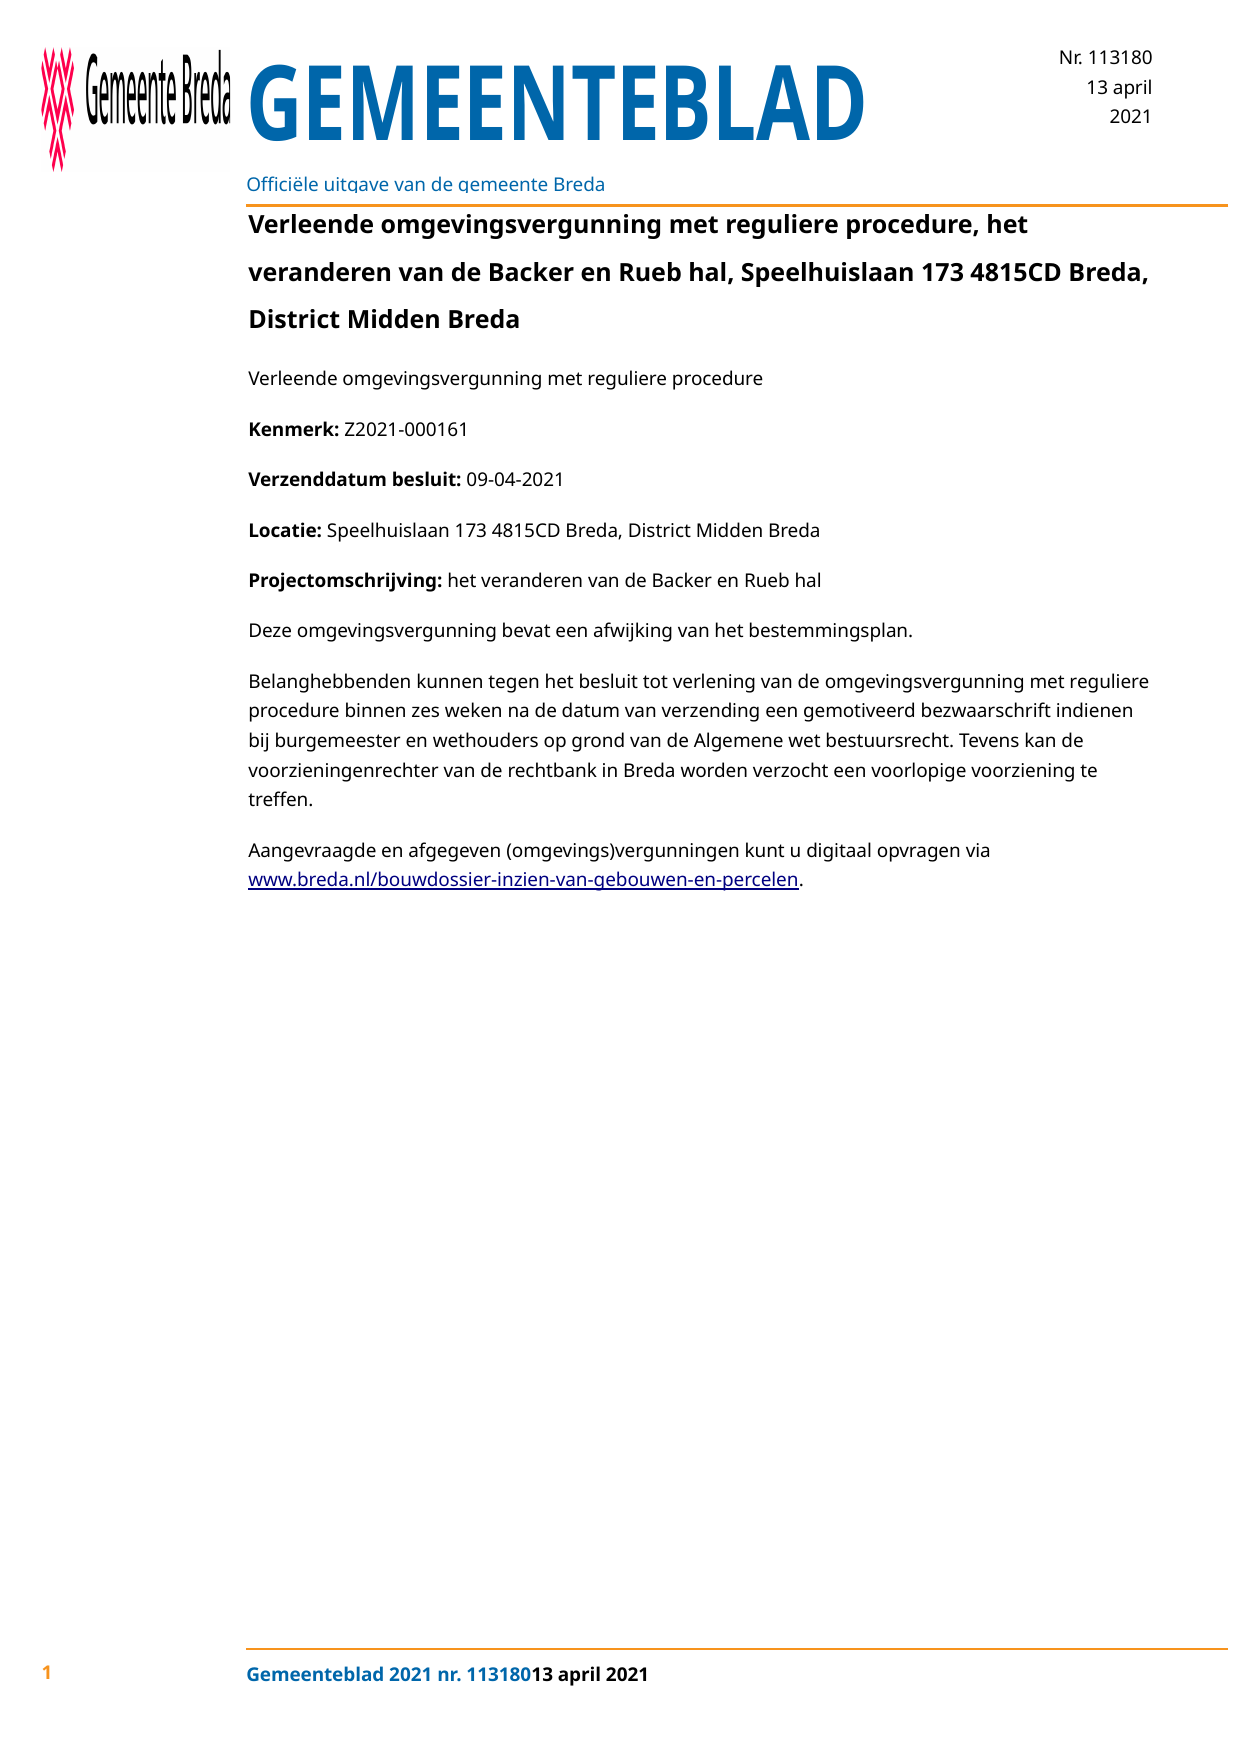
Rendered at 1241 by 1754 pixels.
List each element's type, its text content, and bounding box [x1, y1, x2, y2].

text Verleende omgevingsvergunning met reguliere procedure, het veranderen van de Backer en Rueb hal, Speelhuislaan 173 4815CD Breda, District Midden Breda [248, 207, 1152, 336]
picture [41, 47, 231, 172]
text Belanghebbenden kunnen tegen het besluit tot verlening van de omgevingsvergunning met reguliere procedure binnen zes weken na de datum van verzending een gemotiveerd bezwaarschrift indienen bij burgemeester en wethouders op grond van de Algemene wet bestuursrecht. Tevens kan de voorzieningenrechter van de rechtbank in Breda worden verzocht een voorlopige voorziening te treffen. [248, 668, 1152, 812]
text Verleende omgevingsvergunning met reguliere procedure [248, 366, 1152, 391]
text Kenmerk: Z2021-000161 [248, 416, 1152, 442]
text Verzenddatum besluit: 09-04-2021 [248, 466, 1152, 492]
text Deze omgevingsvergunning bevat een afwijking van het bestemmingsplan. [248, 618, 1152, 643]
text Aangevraagde en afgegeven (omgevings)vergunningen kunt u digitaal opvragen via www.breda.nl/bouwdossier-inzien-van-gebouwen-en-percelen. [248, 837, 1152, 892]
text Projectomschrijving: het veranderen van de Backer en Rueb hal [248, 567, 1152, 593]
text Locatie: Speelhuislaan 173 4815CD Breda, District Midden Breda [248, 517, 1152, 542]
